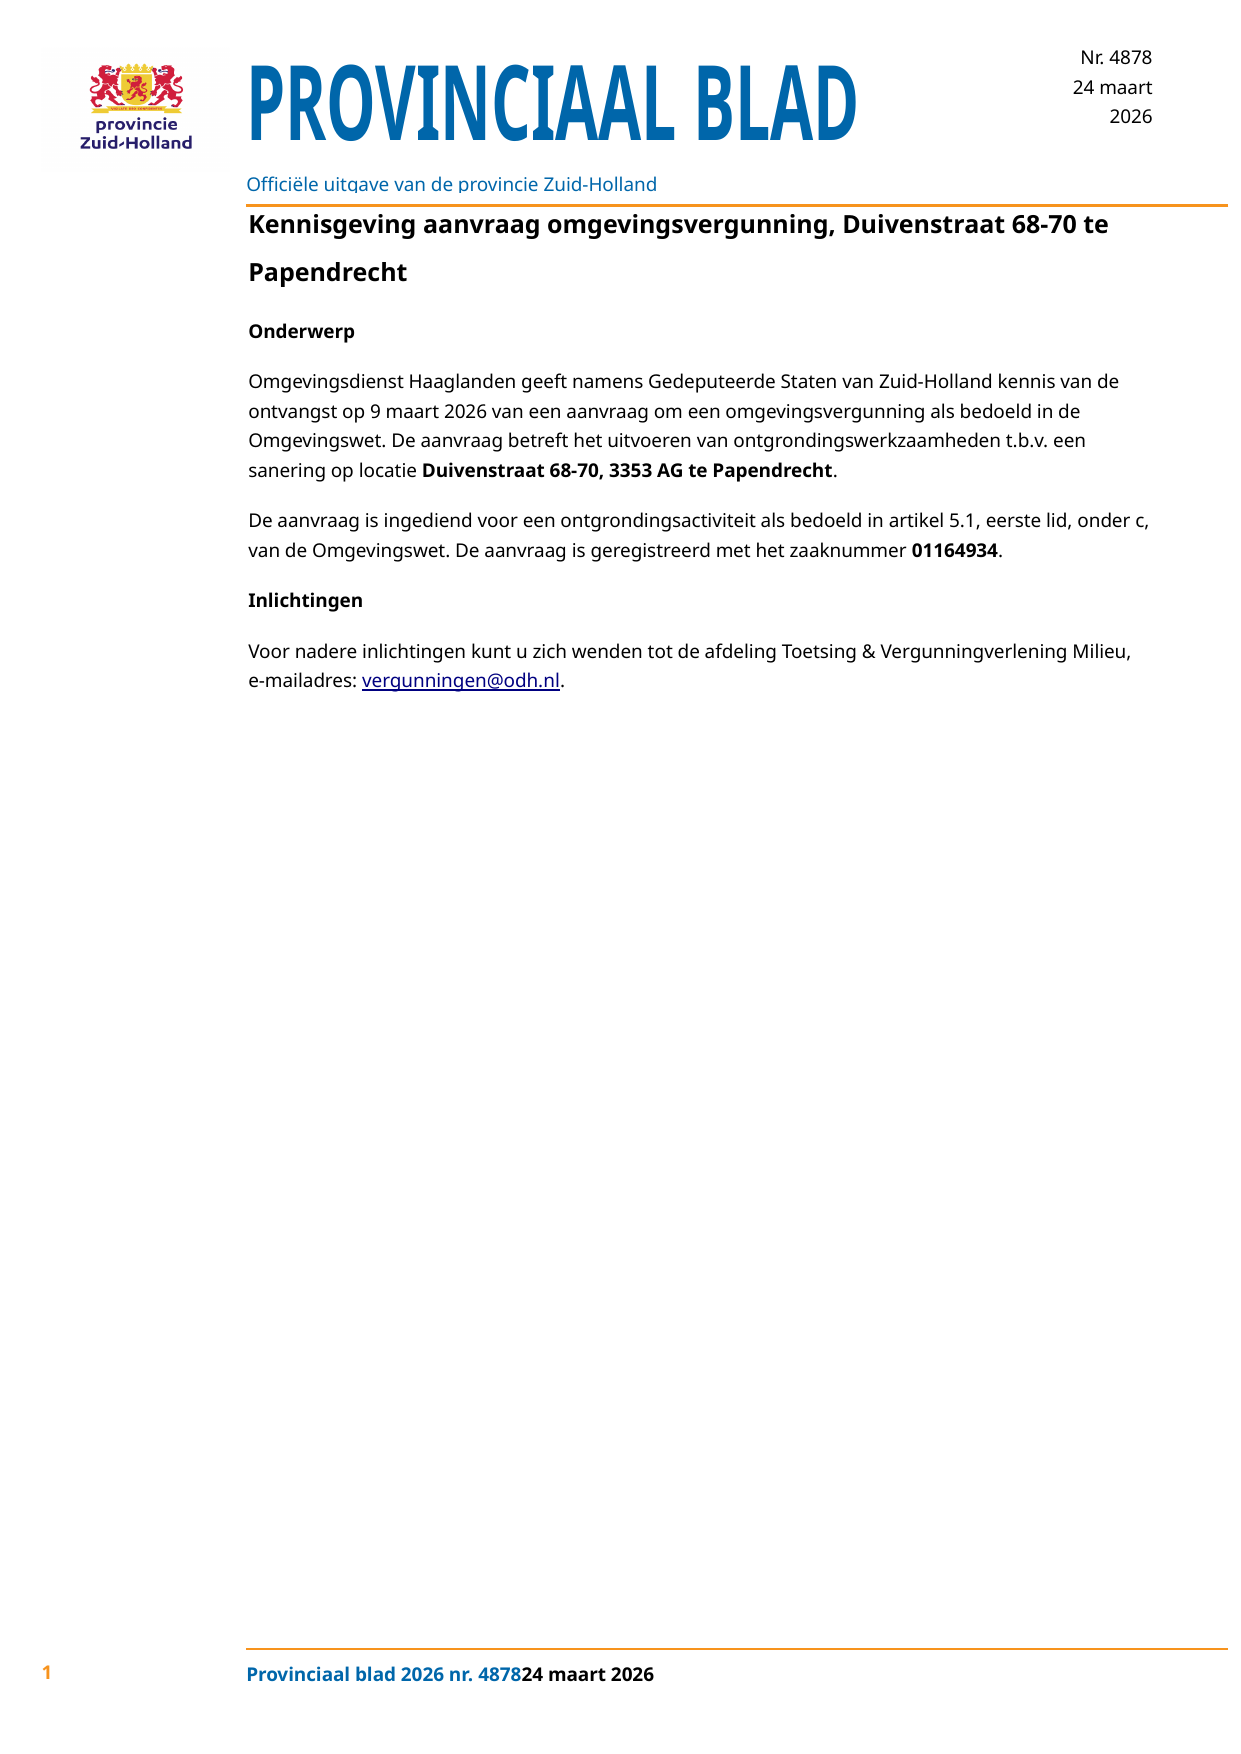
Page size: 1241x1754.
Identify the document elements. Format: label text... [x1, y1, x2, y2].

text Omgevingsdienst Haaglanden geeft namens Gedeputeerde Staten van Zuid-Holland kennis van de ontvangst op 9 maart 2026 van een aanvraag om een omgevingsvergunning als bedoeld in de Omgevingswet. De aanvraag betreft het uitvoeren van ontgrondingswerkzaamheden t.b.v. een sanering op locatie Duivenstraat 68-70, 3353 AG te Papendrecht. [248, 368, 1152, 483]
text Kennisgeving aanvraag omgevingsvergunning, Duivenstraat 68-70 te Papendrecht [248, 207, 1152, 288]
text Onderwerp [248, 318, 1152, 344]
picture [41, 47, 231, 172]
text Voor nadere inlichtingen kunt u zich wenden tot de afdeling Toetsing & Vergunningverlening Milieu, e-mailadres: vergunningen@odh.nl. [248, 638, 1152, 693]
text De aanvraag is ingediend voor een ontgrondingsactiviteit als bedoeld in artikel 5.1, eerste lid, onder c, van de Omgevingswet. De aanvraag is geregistreerd met het zaaknummer 01164934. [248, 507, 1152, 563]
text Inlichtingen [248, 587, 1152, 613]
